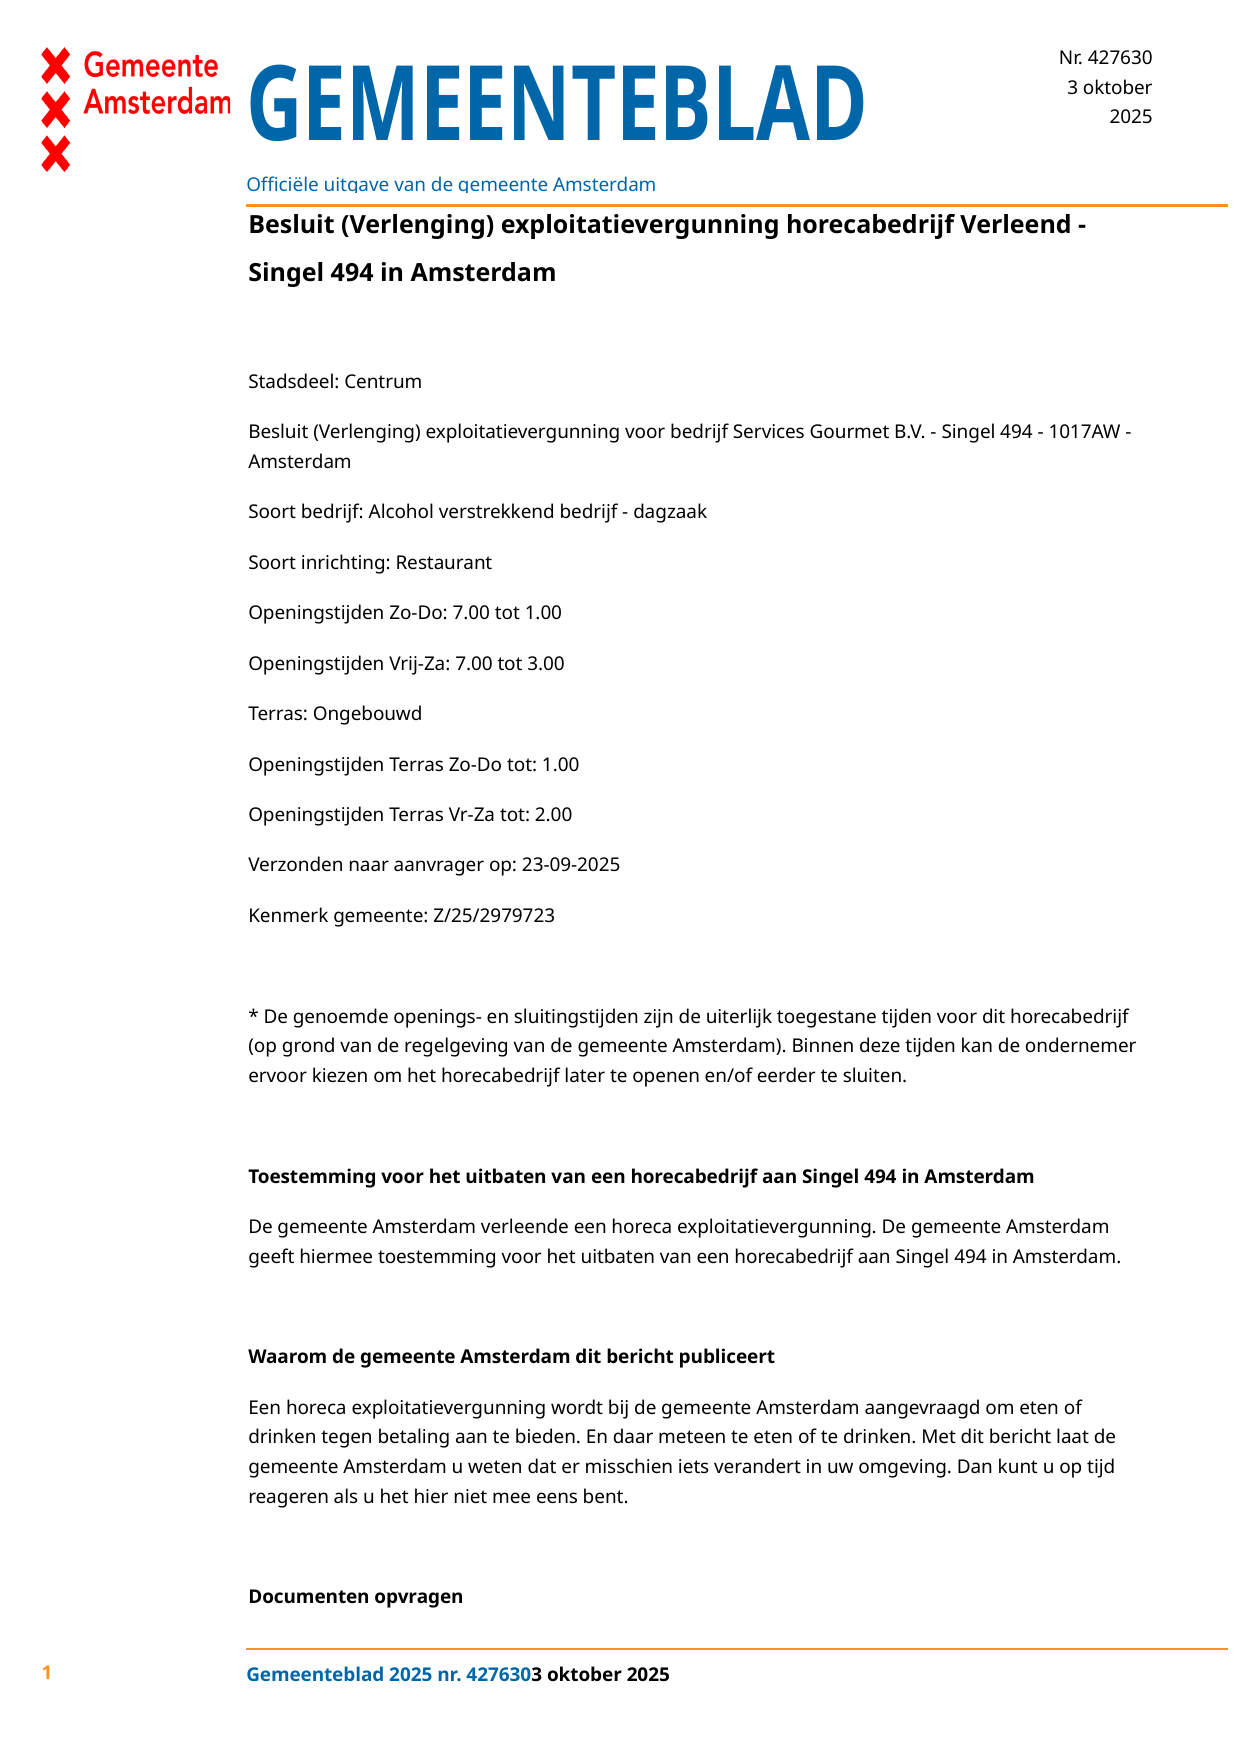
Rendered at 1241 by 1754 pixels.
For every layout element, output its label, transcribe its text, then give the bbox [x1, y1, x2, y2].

text Toestemming voor het uitbaten van een horecabedrijf aan Singel 494 in Amsterdam [248, 1163, 1152, 1189]
text Openingstijden Terras Zo-Do tot: 1.00 [248, 751, 1152, 777]
text Verzonden naar aanvrager op: 23-09-2025 [248, 852, 1152, 877]
text Openingstijden Vrij-Za: 7.00 tot 3.00 [248, 650, 1152, 676]
text De gemeente Amsterdam verleende een horeca exploitatievergunning. De gemeente Amsterdam geeft hiermee toestemming voor het uitbaten van een horecabedrijf aan Singel 494 in Amsterdam. [248, 1213, 1152, 1269]
text Waarom de gemeente Amsterdam dit bericht publiceert [248, 1344, 1152, 1369]
text * De genoemde openings- en sluitingstijden zijn de uiterlijk toegestane tijden voor dit horecabedrijf (op grond van de regelgeving van de gemeente Amsterdam). Binnen deze tijden kan de ondernemer ervoor kiezen om het horecabedrijf later te openen en/of eerder te sluiten. [248, 1003, 1152, 1088]
text Terras: Ongebouwd [248, 700, 1152, 726]
text Kenmerk gemeente: Z/25/2979723 [248, 902, 1152, 928]
text Documenten opvragen [248, 1584, 1152, 1609]
text Soort inrichting: Restaurant [248, 549, 1152, 575]
text Openingstijden Zo-Do: 7.00 tot 1.00 [248, 599, 1152, 625]
text Een horeca exploitatievergunning wordt bij de gemeente Amsterdam aangevraagd om eten of drinken tegen betaling aan te bieden. En daar meteen te eten of te drinken. Met dit bericht laat de gemeente Amsterdam u weten dat er misschien iets verandert in uw omgeving. Dan kunt u op tijd reageren als u het hier niet mee eens bent. [248, 1394, 1152, 1509]
text Besluit (Verlenging) exploitatievergunning horecabedrijf Verleend - Singel 494 in Amsterdam [248, 207, 1152, 288]
text Besluit (Verlenging) exploitatievergunning voor bedrijf Services Gourmet B.V. - Singel 494 - 1017AW - Amsterdam [248, 419, 1152, 474]
text Openingstijden Terras Vr-Za tot: 2.00 [248, 801, 1152, 827]
text Stadsdeel: Centrum [248, 368, 1152, 394]
picture [41, 47, 231, 172]
text Soort bedrijf: Alcohol verstrekkend bedrijf - dagzaak [248, 499, 1152, 524]
